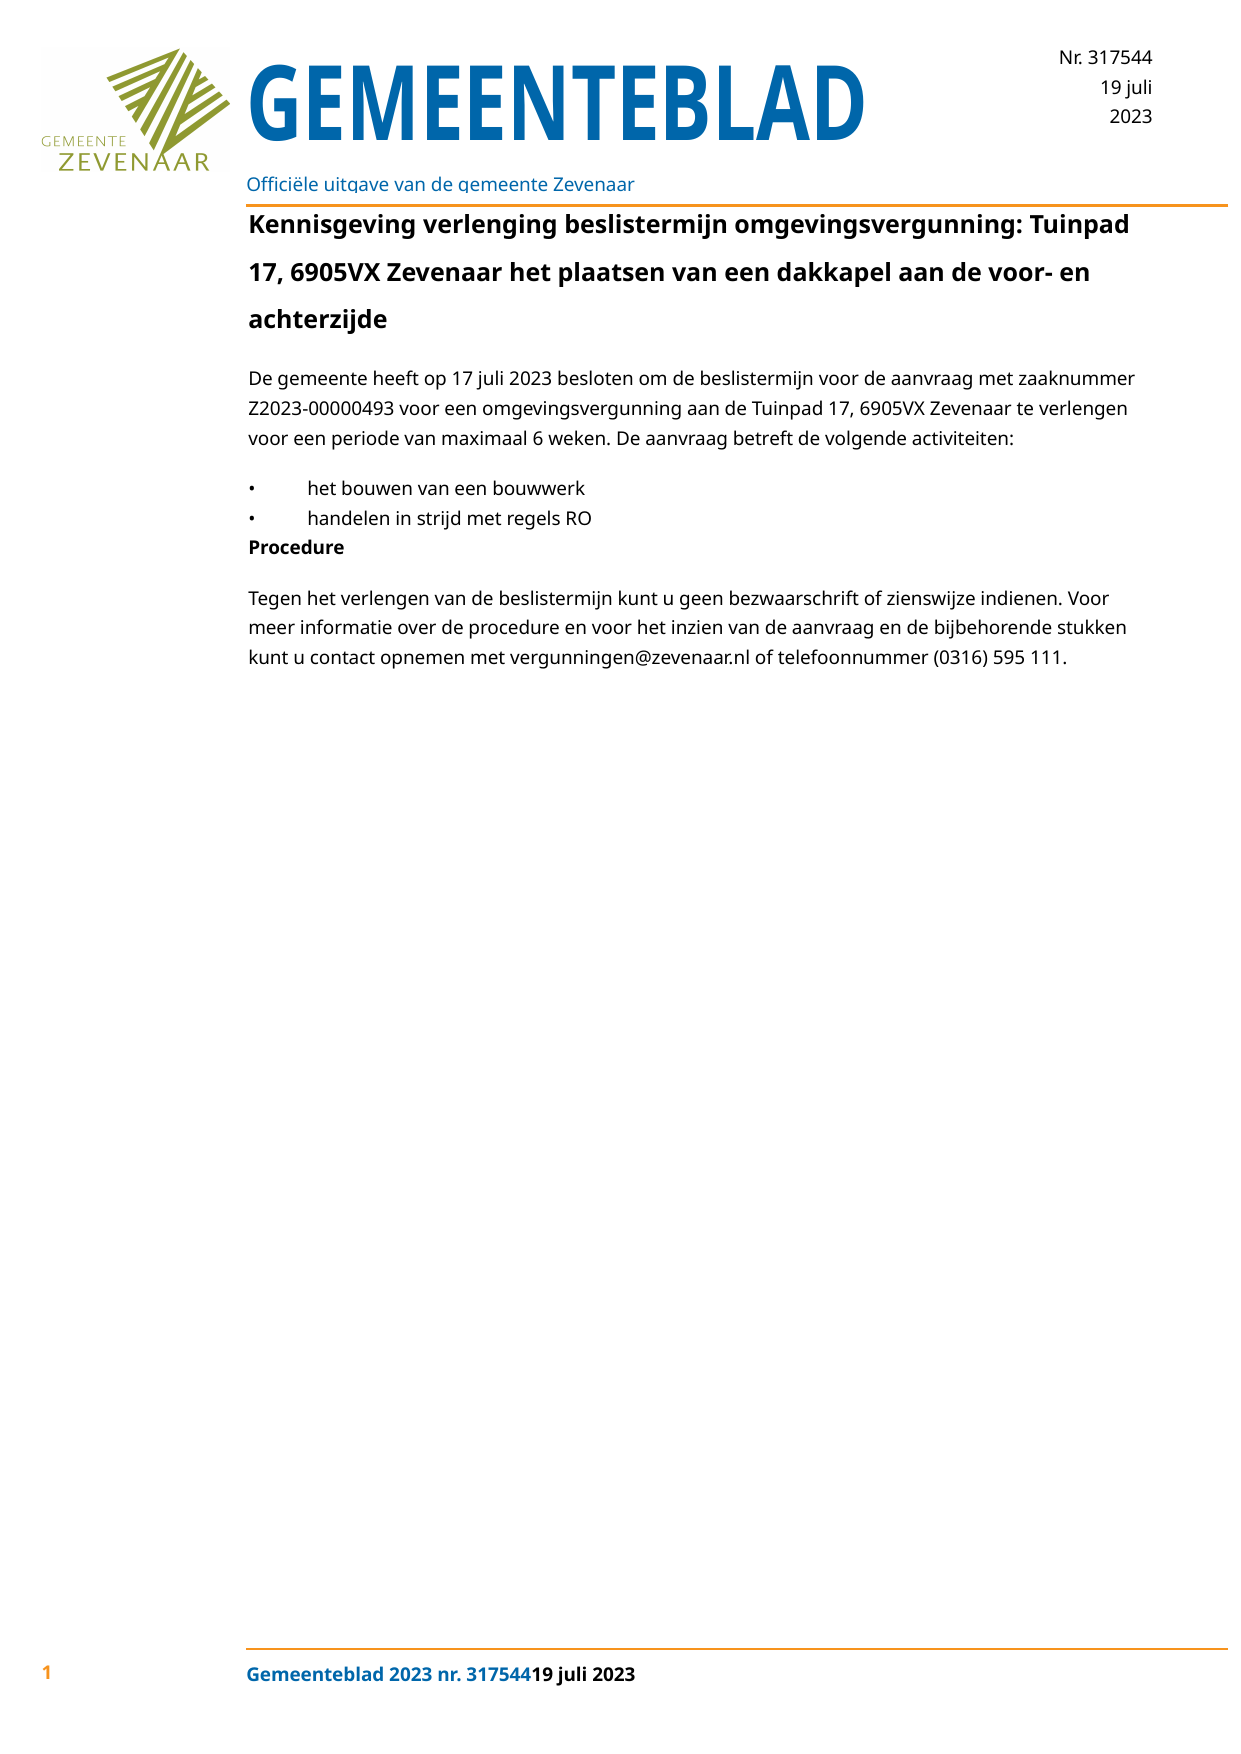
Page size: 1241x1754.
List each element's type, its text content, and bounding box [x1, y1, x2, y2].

list het bouwen van een bouwwerk [248, 475, 1152, 501]
text De gemeente heeft op 17 juli 2023 besloten om de beslistermijn voor de aanvraag met zaaknummer Z2023-00000493 voor een omgevingsvergunning aan de Tuinpad 17, 6905VX Zevenaar te verlengen voor een periode van maximaal 6 weken. De aanvraag betreft de volgende activiteiten: [248, 366, 1152, 450]
picture [41, 47, 231, 172]
list handelen in strijd met regels RO [248, 505, 1152, 530]
text Tegen het verlengen van de beslistermijn kunt u geen bezwaarschrift of zienswijze indienen. Voor meer informatie over de procedure en voor het inzien van de aanvraag en de bijbehorende stukken kunt u contact opnemen met vergunningen@zevenaar.nl of telefoonnummer (0316) 595 111. [248, 585, 1152, 669]
text Kennisgeving verlenging beslistermijn omgevingsvergunning: Tuinpad 17, 6905VX Zevenaar het plaatsen van een dakkapel aan de voor- en achterzijde [248, 207, 1152, 336]
text Procedure [248, 534, 1152, 560]
